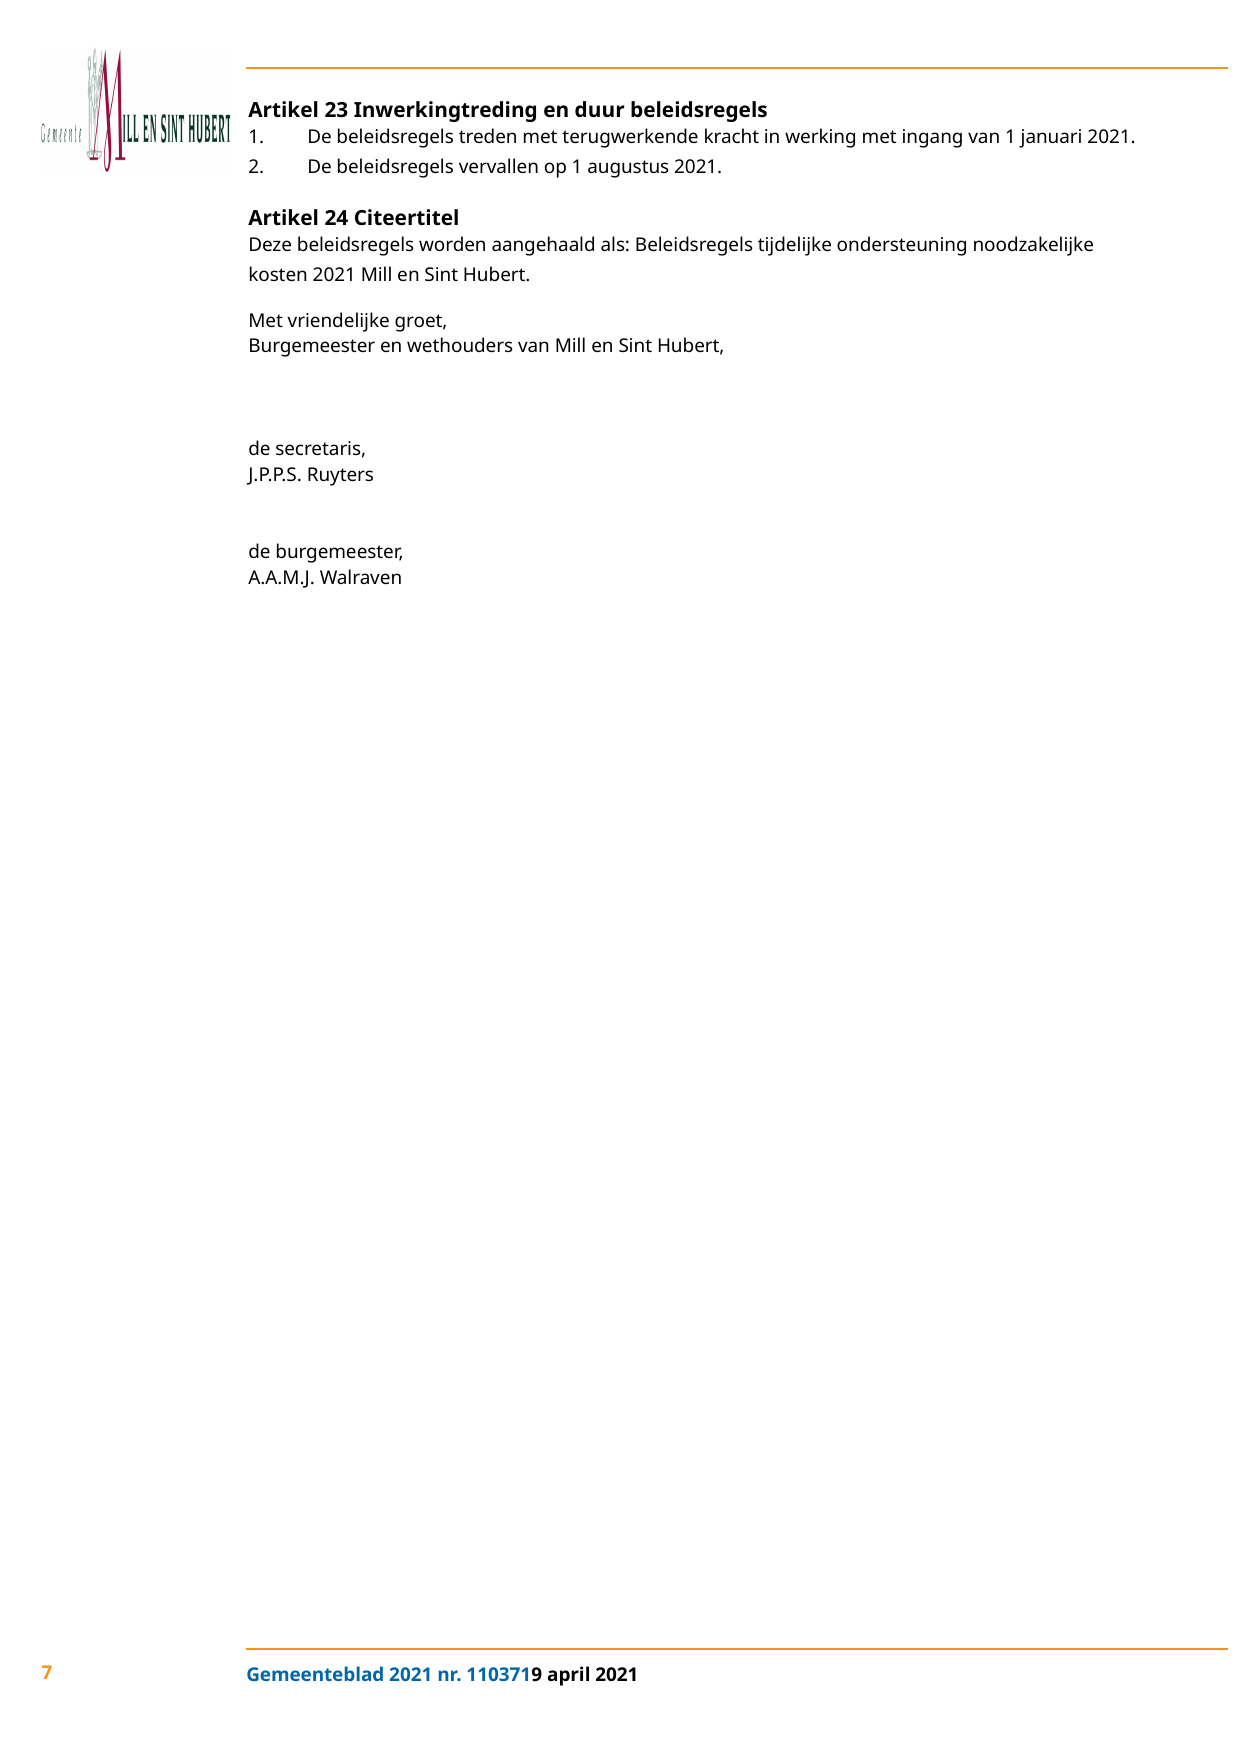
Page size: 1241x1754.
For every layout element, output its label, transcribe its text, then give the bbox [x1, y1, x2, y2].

text A.A.M.J. Walraven [248, 564, 1152, 590]
text J.P.P.S. Ruyters [248, 461, 1152, 487]
text Artikel 23 Inwerkingtreding en duur beleidsregels [248, 95, 1152, 123]
text de burgemeester, [248, 538, 1152, 564]
text de secretaris, [248, 436, 1152, 461]
picture [41, 47, 231, 172]
text Artikel 24 Citeertitel [248, 203, 1152, 232]
text Met vriendelijke groet, [248, 307, 1152, 333]
text Burgemeester en wethouders van Mill en Sint Hubert, [248, 333, 1152, 358]
list De beleidsregels vervallen op 1 augustus 2021. [248, 153, 1152, 178]
text Deze beleidsregels worden aangehaald als: Beleidsregels tijdelijke ondersteuning noodzakelijke kosten 2021 Mill en Sint Hubert. [248, 232, 1152, 287]
list De beleidsregels treden met terugwerkende kracht in werking met ingang van 1 januari 2021. [248, 123, 1152, 149]
